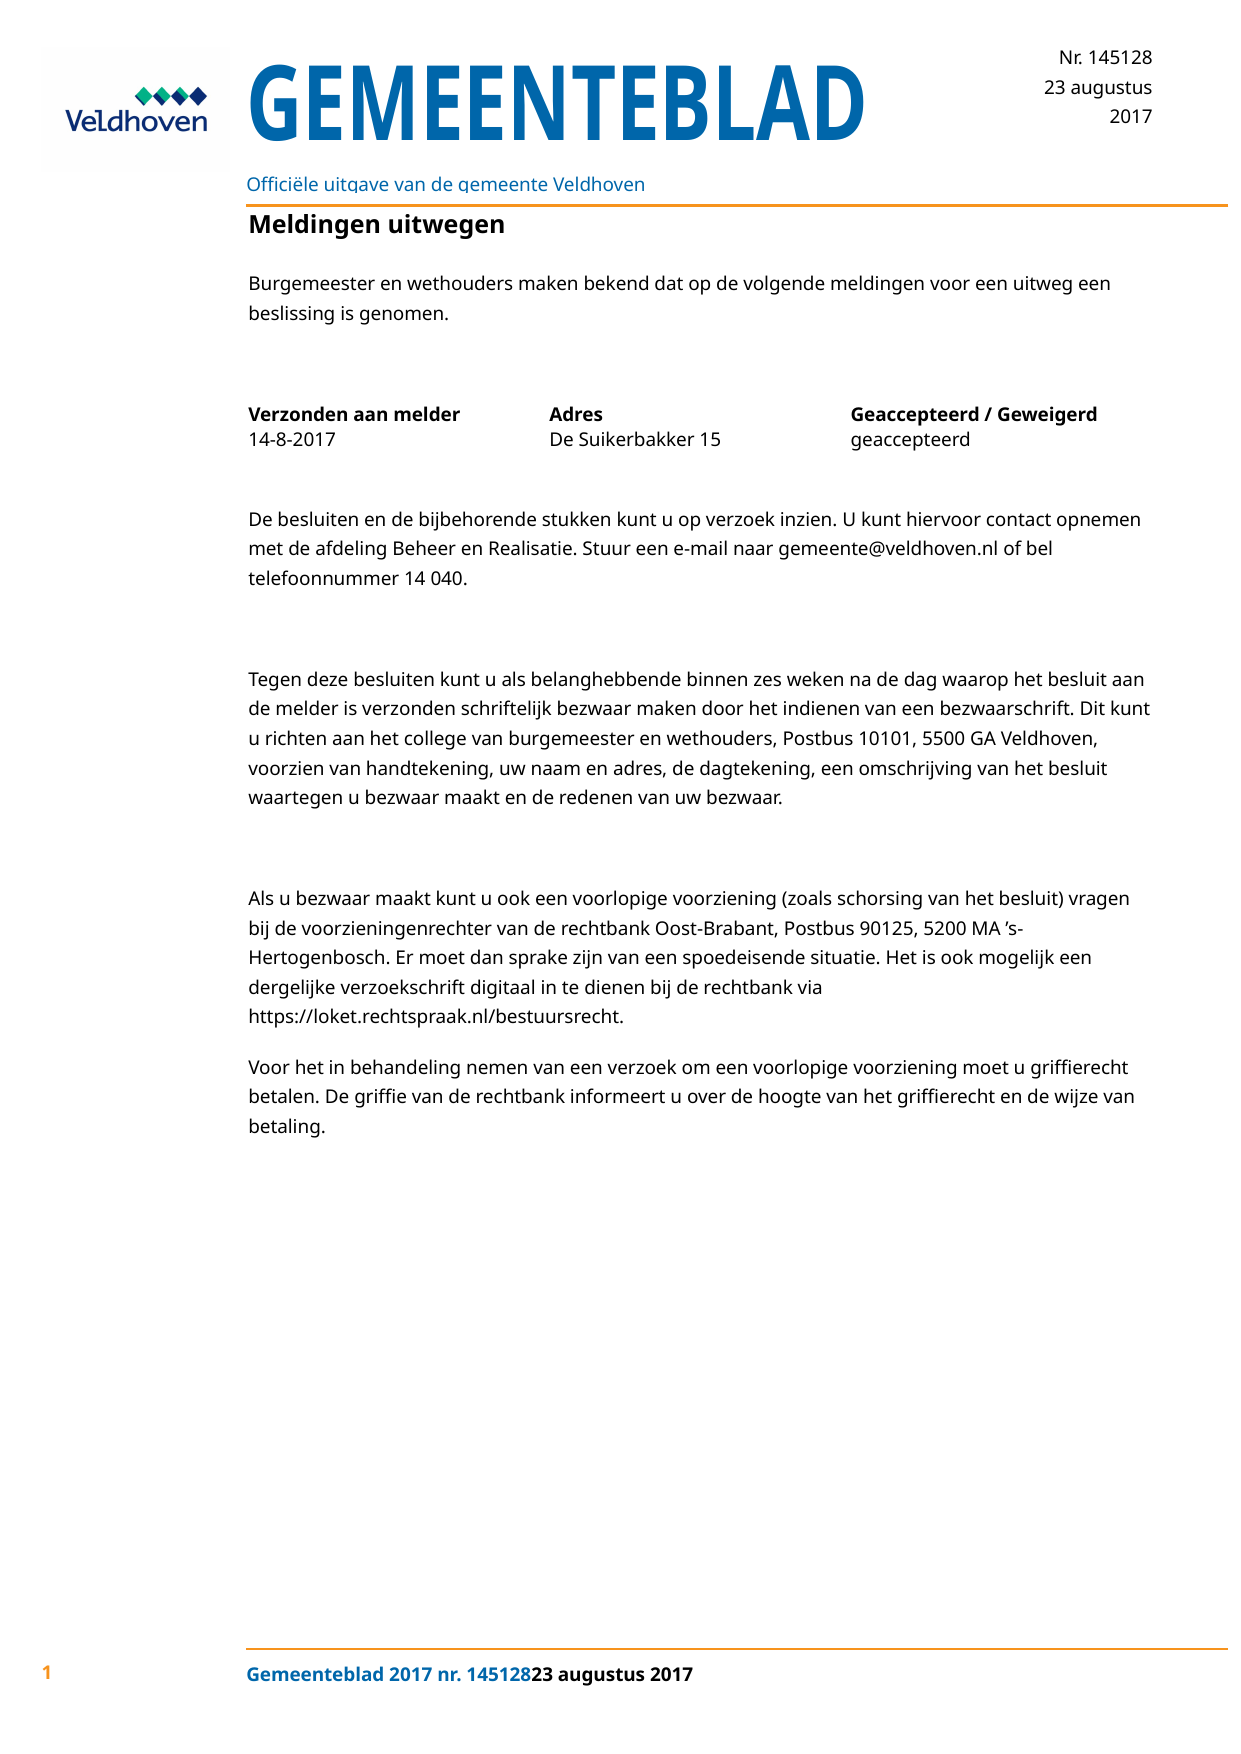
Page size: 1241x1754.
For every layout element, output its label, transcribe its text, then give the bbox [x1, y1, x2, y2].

text Als u bezwaar maakt kunt u ook een voorlopige voorziening (zoals schorsing van het besluit) vragen bij de voorzieningenrechter van de rechtbank Oost-Brabant, Postbus 90125, 5200 MA ’s-Hertogenbosch. Er moet dan sprake zijn van een spoedeisende situatie. Het is ook mogelijk een dergelijke verzoekschrift digitaal in te dienen bij de rechtbank via https://loket.rechtspraak.nl/bestuursrecht. [248, 885, 1152, 1029]
table_cell 14-8-2017 [248, 427, 549, 452]
table_cell De Suikerbakker 15 [549, 427, 850, 452]
table_cell geaccepteerd [850, 427, 1152, 452]
text Voor het in behandeling nemen van een verzoek om een voorlopige voorziening moet u griffierecht betalen. De griffie van de rechtbank informeert u over de hoogte van het griffierecht en de wijze van betaling. [248, 1054, 1152, 1139]
text Burgemeester en wethouders maken bekend dat op de volgende meldingen voor een uitweg een beslissing is genomen. [248, 270, 1152, 326]
table_header Verzonden aan melder [248, 401, 549, 427]
text Meldingen uitwegen [248, 207, 1152, 241]
table_header Adres [549, 401, 850, 427]
text De besluiten en de bijbehorende stukken kunt u op verzoek inzien. U kunt hiervoor contact opnemen met de afdeling Beheer en Realisatie. Stuur een e-mail naar gemeente@veldhoven.nl of bel telefoonnummer 14 040. [248, 506, 1152, 591]
table_header Geaccepteerd / Geweigerd [850, 401, 1152, 427]
picture [41, 47, 231, 172]
text Tegen deze besluiten kunt u als belanghebbende binnen zes weken na de dag waarop het besluit aan de melder is verzonden schriftelijk bezwaar maken door het indienen van een bezwaarschrift. Dit kunt u richten aan het college van burgemeester en wethouders, Postbus 10101, 5500 GA Veldhoven, voorzien van handtekening, uw naam en adres, de dagtekening, een omschrijving van het besluit waartegen u bezwaar maakt en de redenen van uw bezwaar. [248, 666, 1152, 810]
